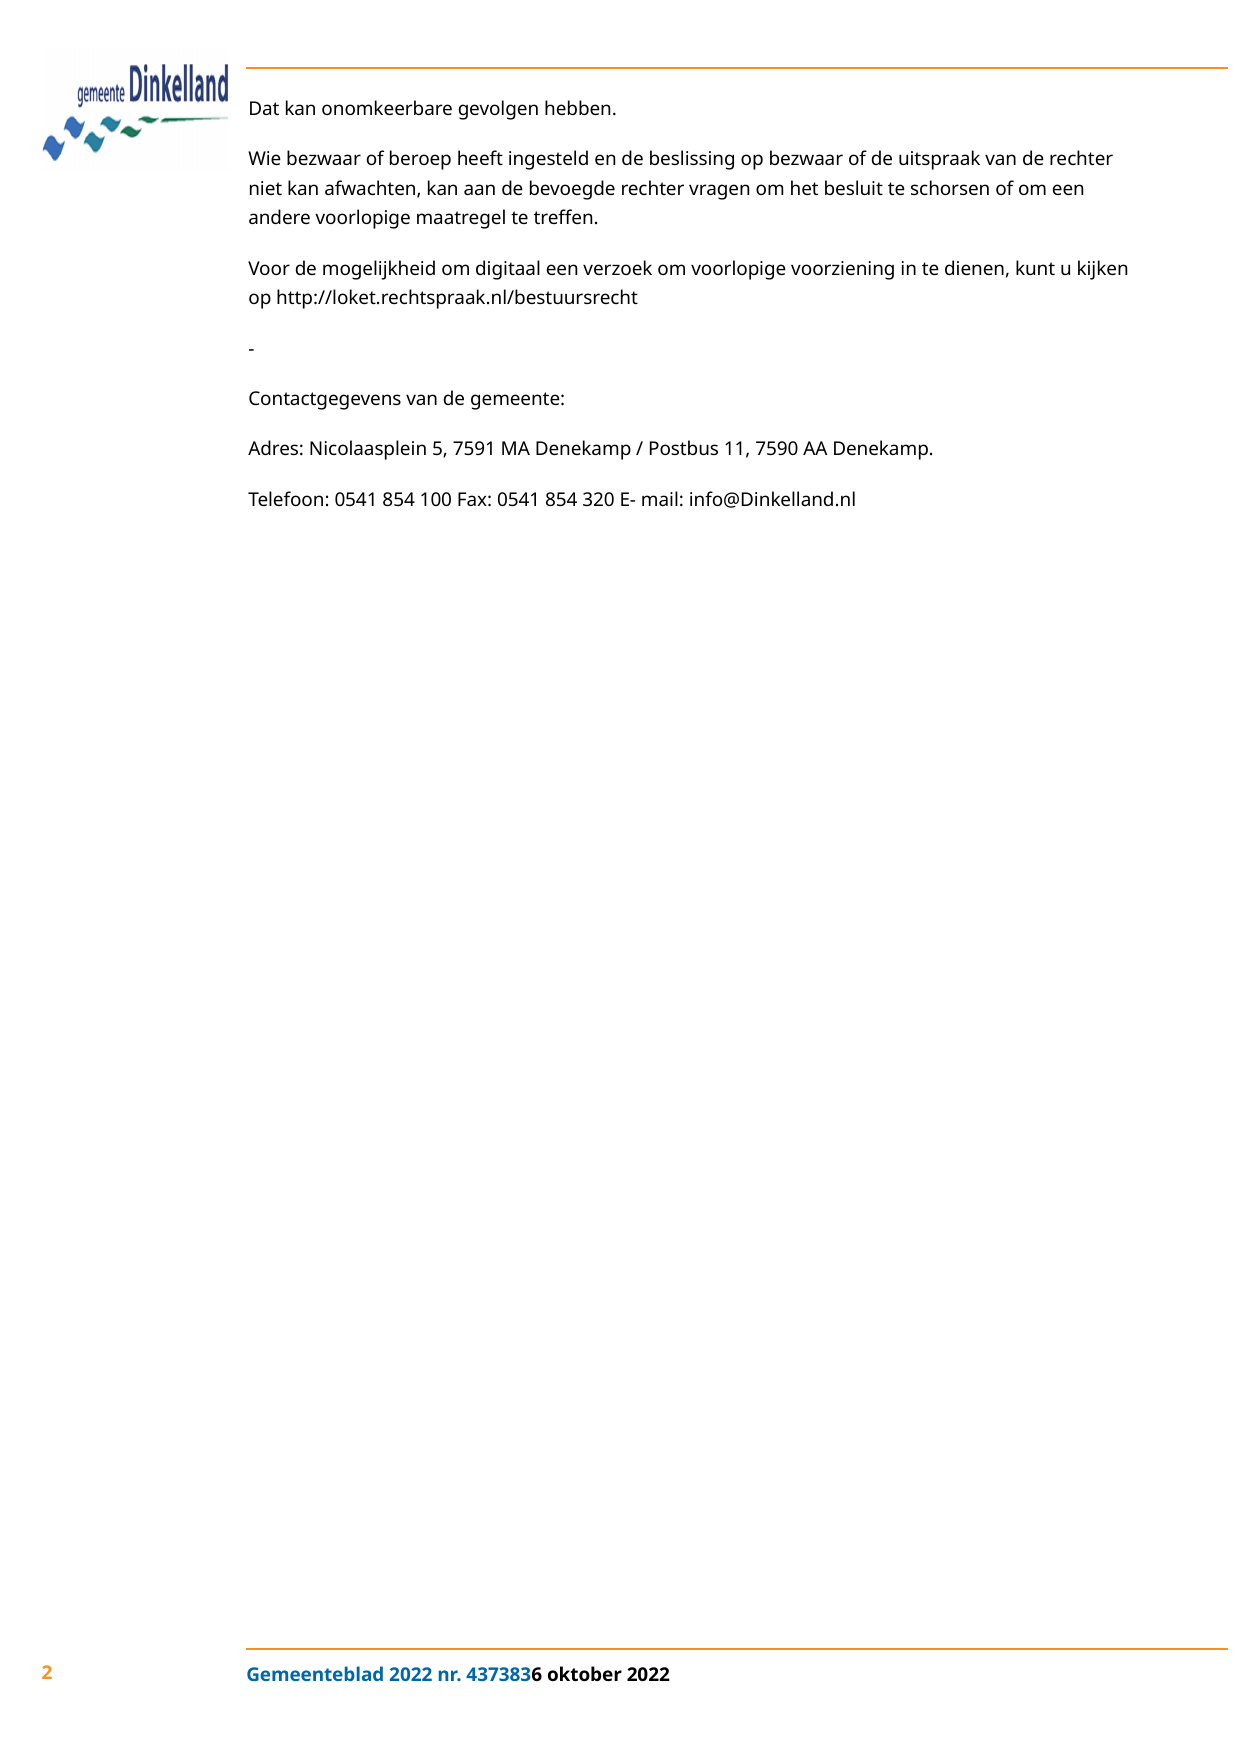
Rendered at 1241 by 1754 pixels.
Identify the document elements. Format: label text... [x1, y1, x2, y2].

picture [41, 47, 231, 172]
text Dat kan onomkeerbare gevolgen hebben. [248, 95, 1152, 121]
text Contactgegevens van de gemeente: [248, 385, 1152, 411]
text - [248, 335, 1152, 361]
text Telefoon: 0541 854 100 Fax: 0541 854 320 E- mail: info@Dinkelland.nl [248, 486, 1152, 512]
text Wie bezwaar of beroep heeft ingesteld en de beslissing op bezwaar of de uitspraak van de rechter niet kan afwachten, kan aan de bevoegde rechter vragen om het besluit te schorsen of om een andere voorlopige maatregel te treffen. [248, 145, 1152, 230]
text Voor de mogelijkheid om digitaal een verzoek om voorlopige voorziening in te dienen, kunt u kijken op http://loket.rechtspraak.nl/bestuursrecht [248, 255, 1152, 310]
text Adres: Nicolaasplein 5, 7591 MA Denekamp / Postbus 11, 7590 AA Denekamp. [248, 436, 1152, 461]
